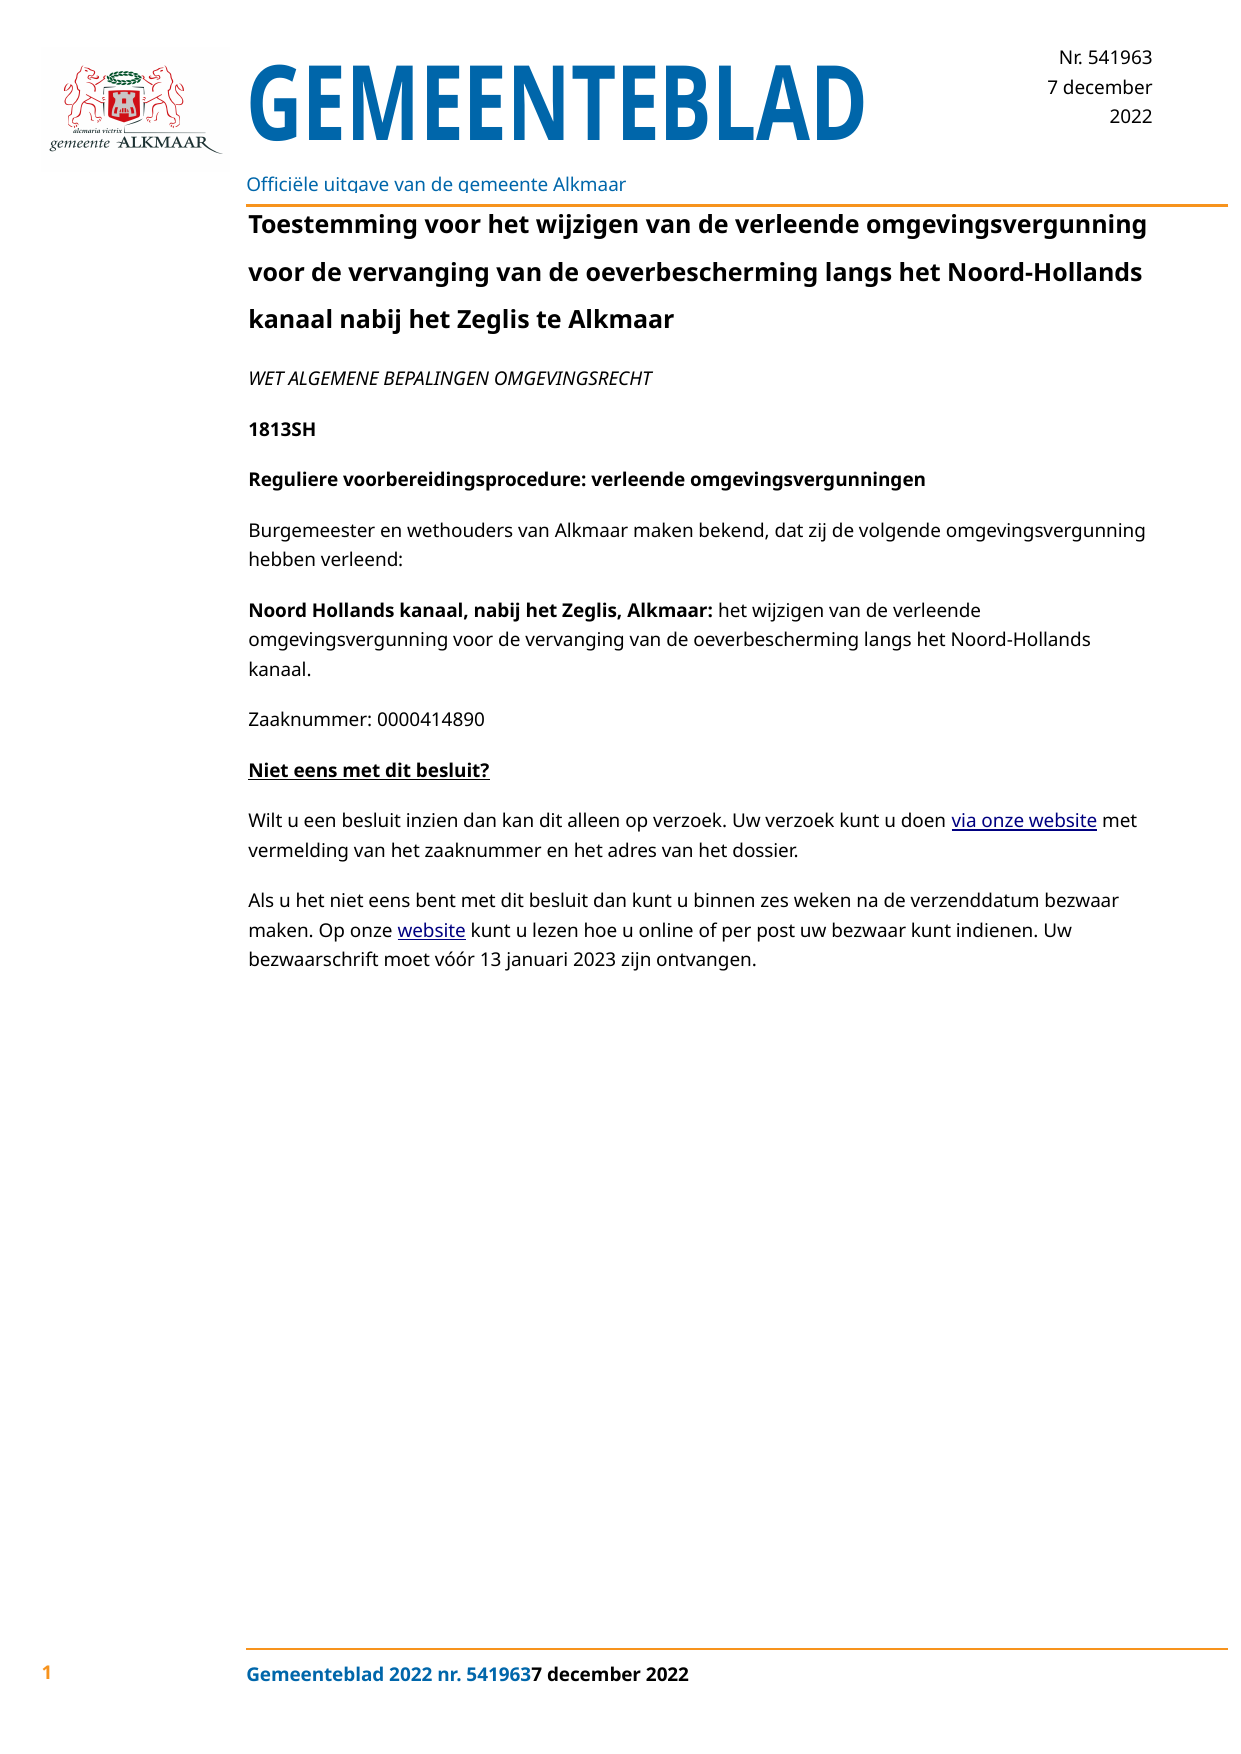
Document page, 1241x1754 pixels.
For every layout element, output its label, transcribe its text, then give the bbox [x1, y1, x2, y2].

text Als u het niet eens bent met dit besluit dan kunt u binnen zes weken na de verzenddatum bezwaar maken. Op onze website kunt u lezen hoe u online of per post uw bezwaar kunt indienen. Uw bezwaarschrift moet vóór 13 januari 2023 zijn ontvangen. [248, 887, 1152, 972]
text 1813SH [248, 416, 1152, 442]
text Noord Hollands kanaal, nabij het Zeglis, Alkmaar: het wijzigen van de verleende omgevingsvergunning voor de vervanging van de oeverbescherming langs het Noord-Hollands kanaal. [248, 597, 1152, 682]
text Zaaknummer: 0000414890 [248, 706, 1152, 732]
text Toestemming voor het wijzigen van de verleende omgevingsvergunning voor de vervanging van de oeverbescherming langs het Noord-Hollands kanaal nabij het Zeglis te Alkmaar [248, 207, 1152, 336]
text WET ALGEMENE BEPALINGEN OMGEVINGSRECHT [248, 366, 1152, 391]
text Niet eens met dit besluit? [248, 757, 1152, 782]
picture [41, 47, 231, 172]
text Wilt u een besluit inzien dan kan dit alleen op verzoek. Uw verzoek kunt u doen via onze website met vermelding van het zaaknummer en het adres van het dossier. [248, 807, 1152, 862]
text Burgemeester en wethouders van Alkmaar maken bekend, dat zij de volgende omgevingsvergunning hebben verleend: [248, 517, 1152, 572]
text Reguliere voorbereidingsprocedure: verleende omgevingsvergunningen [248, 466, 1152, 492]
